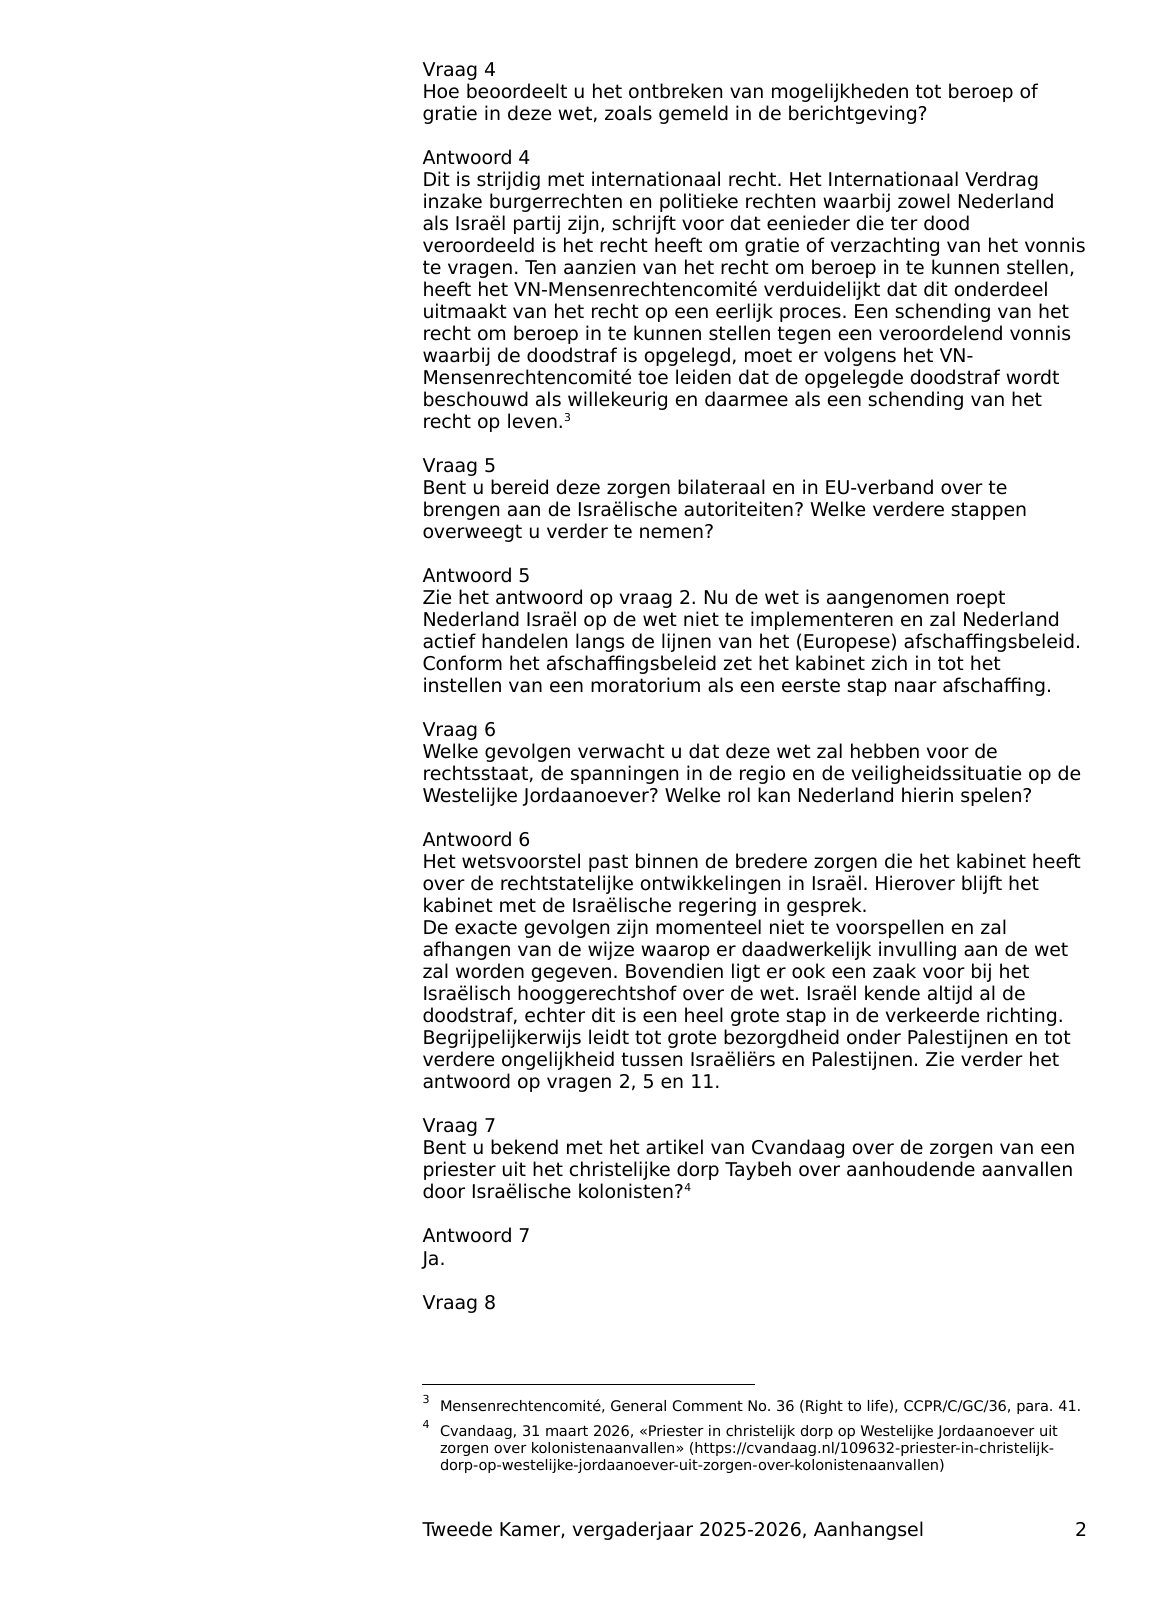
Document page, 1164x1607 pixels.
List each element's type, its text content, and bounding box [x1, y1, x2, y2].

text Ja. [422, 1247, 1087, 1269]
text Vraag 8 [422, 1292, 1087, 1313]
text Cvandaag, 31 maart 2026, «Priester in christelijk dorp op Westelijke Jordaanoever uit zorgen over kolonistenaanvallen» (https://cvandaag.nl/109632-priester-in-christelijk-dorp-op-westelijke-jordaanoever-uit-zorgen-over-kolonistenaanvallen) [422, 1418, 1087, 1474]
text Het wetsvoorstel past binnen de bredere zorgen die het kabinet heeft over de rechtstatelijke ontwikkelingen in Israël. Hierover blijft het kabinet met de Israëlische regering in gesprek. [422, 851, 1087, 917]
text Vraag 5 [422, 455, 1087, 477]
text Antwoord 4 [422, 147, 1087, 169]
text Antwoord 5 [422, 565, 1087, 587]
text Vraag 7 [422, 1115, 1087, 1137]
text Bent u bereid deze zorgen bilateraal en in EU-verband over te brengen aan de Israëlische autoriteiten? Welke verdere stappen overweegt u verder te nemen? [422, 477, 1087, 543]
text Antwoord 6 [422, 829, 1087, 851]
text Antwoord 7 [422, 1225, 1087, 1247]
text Welke gevolgen verwacht u dat deze wet zal hebben voor de rechtsstaat, de spanningen in de regio en de veiligheidssituatie op de Westelijke Jordaanoever? Welke rol kan Nederland hierin spelen? [422, 741, 1087, 807]
text Hoe beoordeelt u het ontbreken van mogelijkheden tot beroep of gratie in deze wet, zoals gemeld in de berichtgeving? [422, 81, 1087, 125]
text Vraag 4 [422, 59, 1087, 81]
text Bent u bekend met het artikel van Cvandaag over de zorgen van een priester uit het christelijke dorp Taybeh over aanhoudende aanvallen door Israëlische kolonisten? [422, 1137, 1087, 1203]
text De exacte gevolgen zijn momenteel niet te voorspellen en zal afhangen van de wijze waarop er daadwerkelijk invulling aan de wet zal worden gegeven. Bovendien ligt er ook een zaak voor bij het Israëlisch hooggerechtshof over de wet. Israël kende altijd al de doodstraf, echter dit is een heel grote stap in de verkeerde richting. Begrijpelijkerwijs leidt tot grote bezorgdheid onder Palestijnen en tot verdere ongelijkheid tussen Israëliërs en Palestijnen. Zie verder het antwoord op vragen 2, 5 en 11. [422, 917, 1087, 1093]
text Mensenrechtencomité, General Comment No. 36 (Right to life), CCPR/C/GC/36, para. 41. [422, 1393, 1087, 1416]
text Dit is strijdig met internationaal recht. Het Internationaal Verdrag inzake burgerrechten en politieke rechten waarbij zowel Nederland als Israël partij zijn, schrijft voor dat eenieder die ter dood veroordeeld is het recht heeft om gratie of verzachting van het vonnis te vragen. Ten aanzien van het recht om beroep in te kunnen stellen, heeft het VN-Mensenrechtencomité verduidelijkt dat dit onderdeel uitmaakt van het recht op een eerlijk proces. Een schending van het recht om beroep in te kunnen stellen tegen een veroordelend vonnis waarbij de doodstraf is opgelegd, moet er volgens het VN-Mensenrechtencomité toe leiden dat de opgelegde doodstraf wordt beschouwd als willekeurig en daarmee als een schending van het recht op leven. [422, 169, 1087, 433]
text Vraag 6 [422, 719, 1087, 741]
text Zie het antwoord op vraag 2. Nu de wet is aangenomen roept Nederland Israël op de wet niet te implementeren en zal Nederland actief handelen langs de lijnen van het (Europese) afschaffingsbeleid. Conform het afschaffingsbeleid zet het kabinet zich in tot het instellen van een moratorium als een eerste stap naar afschaffing. [422, 587, 1087, 697]
